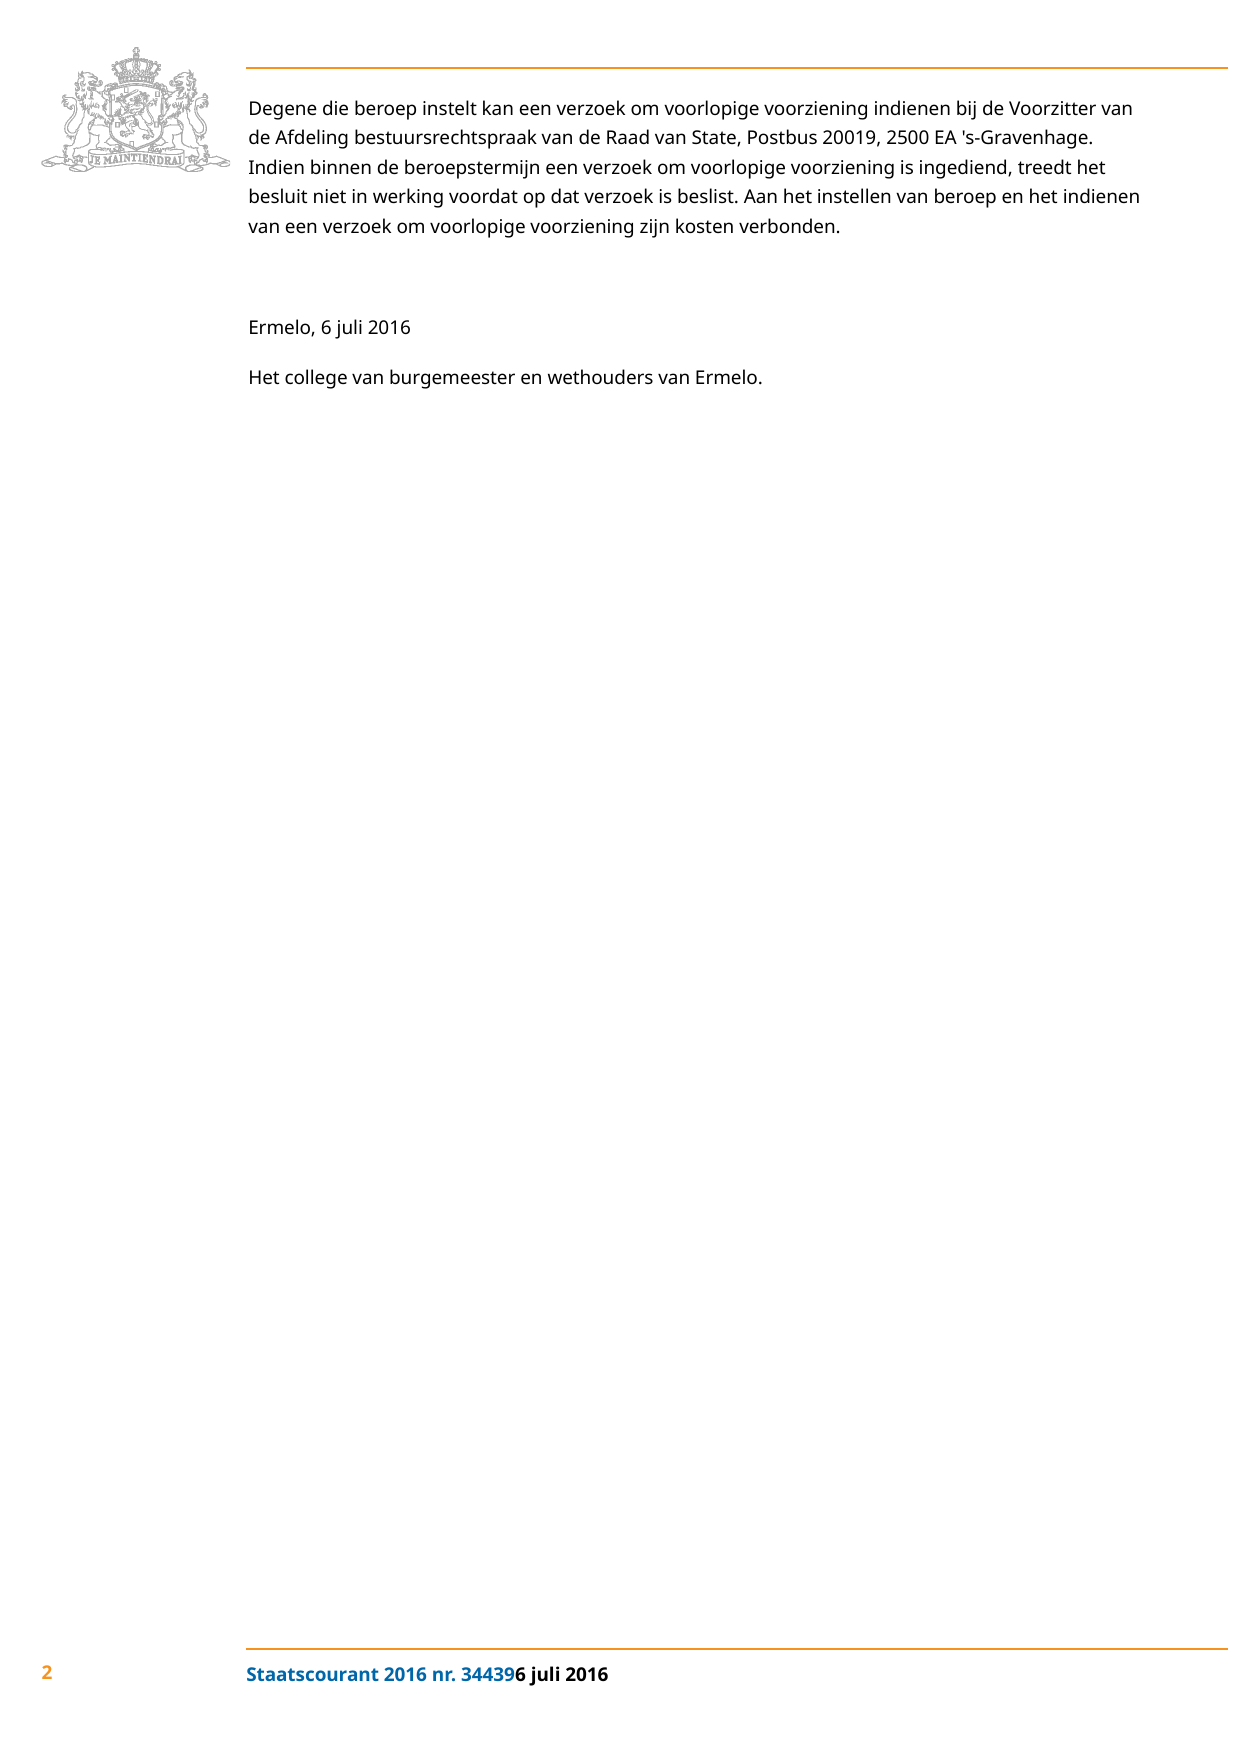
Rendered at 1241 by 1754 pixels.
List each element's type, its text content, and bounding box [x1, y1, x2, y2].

text Degene die beroep instelt kan een verzoek om voorlopige voorziening indienen bij de Voorzitter van de Afdeling bestuursrechtspraak van de Raad van State, Postbus 20019, 2500 EA 's-Gravenhage. Indien binnen de beroepstermijn een verzoek om voorlopige voorziening is ingediend, treedt het besluit niet in werking voordat op dat verzoek is beslist. Aan het instellen van beroep en het indienen van een verzoek om voorlopige voorziening zijn kosten verbonden. [248, 95, 1152, 239]
text Ermelo, 6 juli 2016 [248, 314, 1152, 340]
picture [41, 47, 231, 172]
text Het college van burgemeester en wethouders van Ermelo. [248, 364, 1152, 390]
